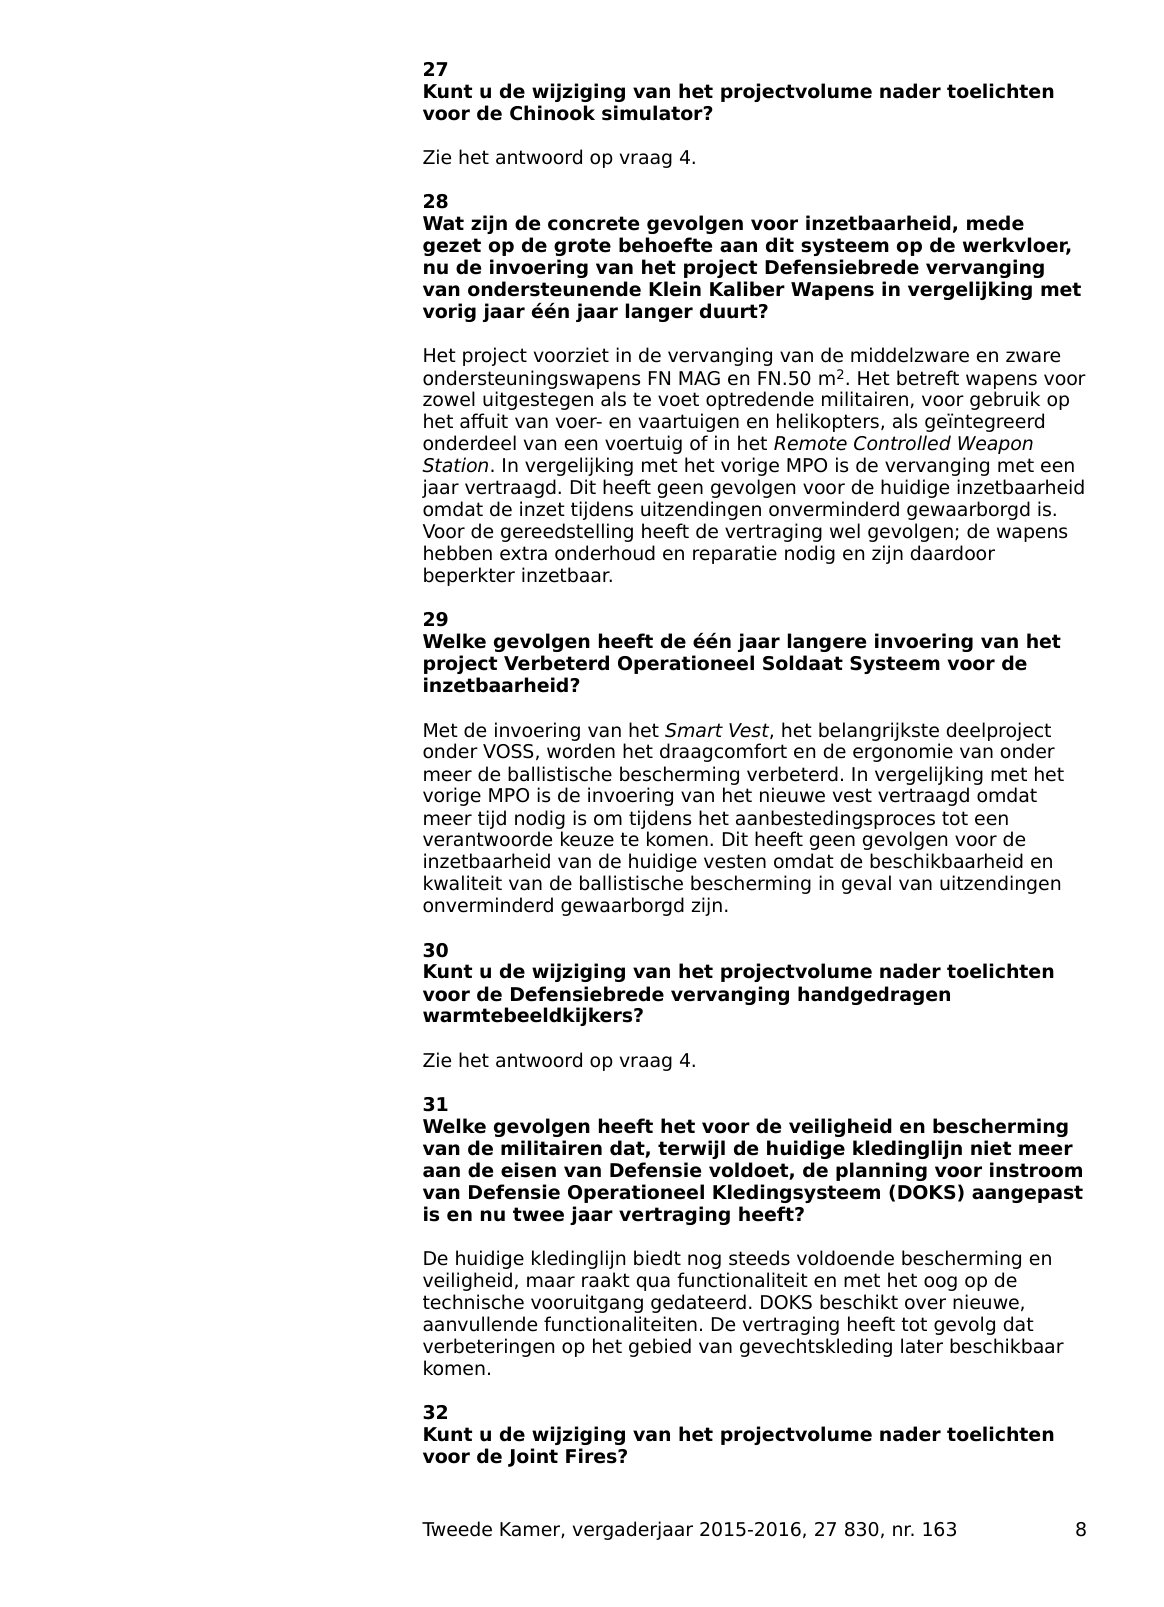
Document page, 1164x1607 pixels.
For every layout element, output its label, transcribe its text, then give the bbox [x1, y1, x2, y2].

text 31 [422, 1094, 1087, 1116]
text Het project voorziet in de vervanging van de middelzware en zware ondersteuningswapens FN MAG en FN.50 m2. Het betreft wapens voor zowel uitgestegen als te voet optredende militairen, voor gebruik op het affuit van voer- en vaartuigen en helikopters, als geïntegreerd onderdeel van een voertuig of in het Remote Controlled Weapon Station. In vergelijking met het vorige MPO is de vervanging met een jaar vertraagd. Dit heeft geen gevolgen voor de huidige inzetbaarheid omdat de inzet tijdens uitzendingen onverminderd gewaarborgd is. Voor de gereedstelling heeft de vertraging wel gevolgen; de wapens hebben extra onderhoud en reparatie nodig en zijn daardoor beperkter inzetbaar. [422, 345, 1087, 587]
text Welke gevolgen heeft het voor de veiligheid en bescherming van de militairen dat, terwijl de huidige kledinglijn niet meer aan de eisen van Defensie voldoet, de planning voor instroom van Defensie Operationeel Kledingsysteem (DOKS) aangepast is en nu twee jaar vertraging heeft? [422, 1116, 1087, 1226]
text Kunt u de wijziging van het projectvolume nader toelichten voor de Defensiebrede vervanging handgedragen warmtebeeldkijkers? [422, 961, 1087, 1027]
text Kunt u de wijziging van het projectvolume nader toelichten voor de Chinook simulator? [422, 81, 1087, 125]
text Zie het antwoord op vraag 4. [422, 147, 1087, 169]
text 32 [422, 1402, 1087, 1424]
text Kunt u de wijziging van het projectvolume nader toelichten voor de Joint Fires? [422, 1424, 1087, 1468]
text Welke gevolgen heeft de één jaar langere invoering van het project Verbeterd Operationeel Soldaat Systeem voor de inzetbaarheid? [422, 631, 1087, 697]
text Wat zijn de concrete gevolgen voor inzetbaarheid, mede gezet op de grote behoefte aan dit systeem op de werkvloer, nu de invoering van het project Defensiebrede vervanging van ondersteunende Klein Kaliber Wapens in vergelijking met vorig jaar één jaar langer duurt? [422, 213, 1087, 323]
text 28 [422, 191, 1087, 213]
text 30 [422, 939, 1087, 961]
text Zie het antwoord op vraag 4. [422, 1049, 1087, 1072]
text 29 [422, 609, 1087, 631]
text De huidige kledinglijn biedt nog steeds voldoende bescherming en veiligheid, maar raakt qua functionaliteit en met het oog op de technische vooruitgang gedateerd. DOKS beschikt over nieuwe, aanvullende functionaliteiten. De vertraging heeft tot gevolg dat verbeteringen op het gebied van gevechtskleding later beschikbaar komen. [422, 1248, 1087, 1380]
text 27 [422, 59, 1087, 81]
text Met de invoering van het Smart Vest, het belangrijkste deelproject onder VOSS, worden het draagcomfort en de ergonomie van onder meer de ballistische bescherming verbeterd. In vergelijking met het vorige MPO is de invoering van het nieuwe vest vertraagd omdat meer tijd nodig is om tijdens het aanbestedingsproces tot een verantwoorde keuze te komen. Dit heeft geen gevolgen voor de inzetbaarheid van de huidige vesten omdat de beschikbaarheid en kwaliteit van de ballistische bescherming in geval van uitzendingen onverminderd gewaarborgd zijn. [422, 719, 1087, 917]
